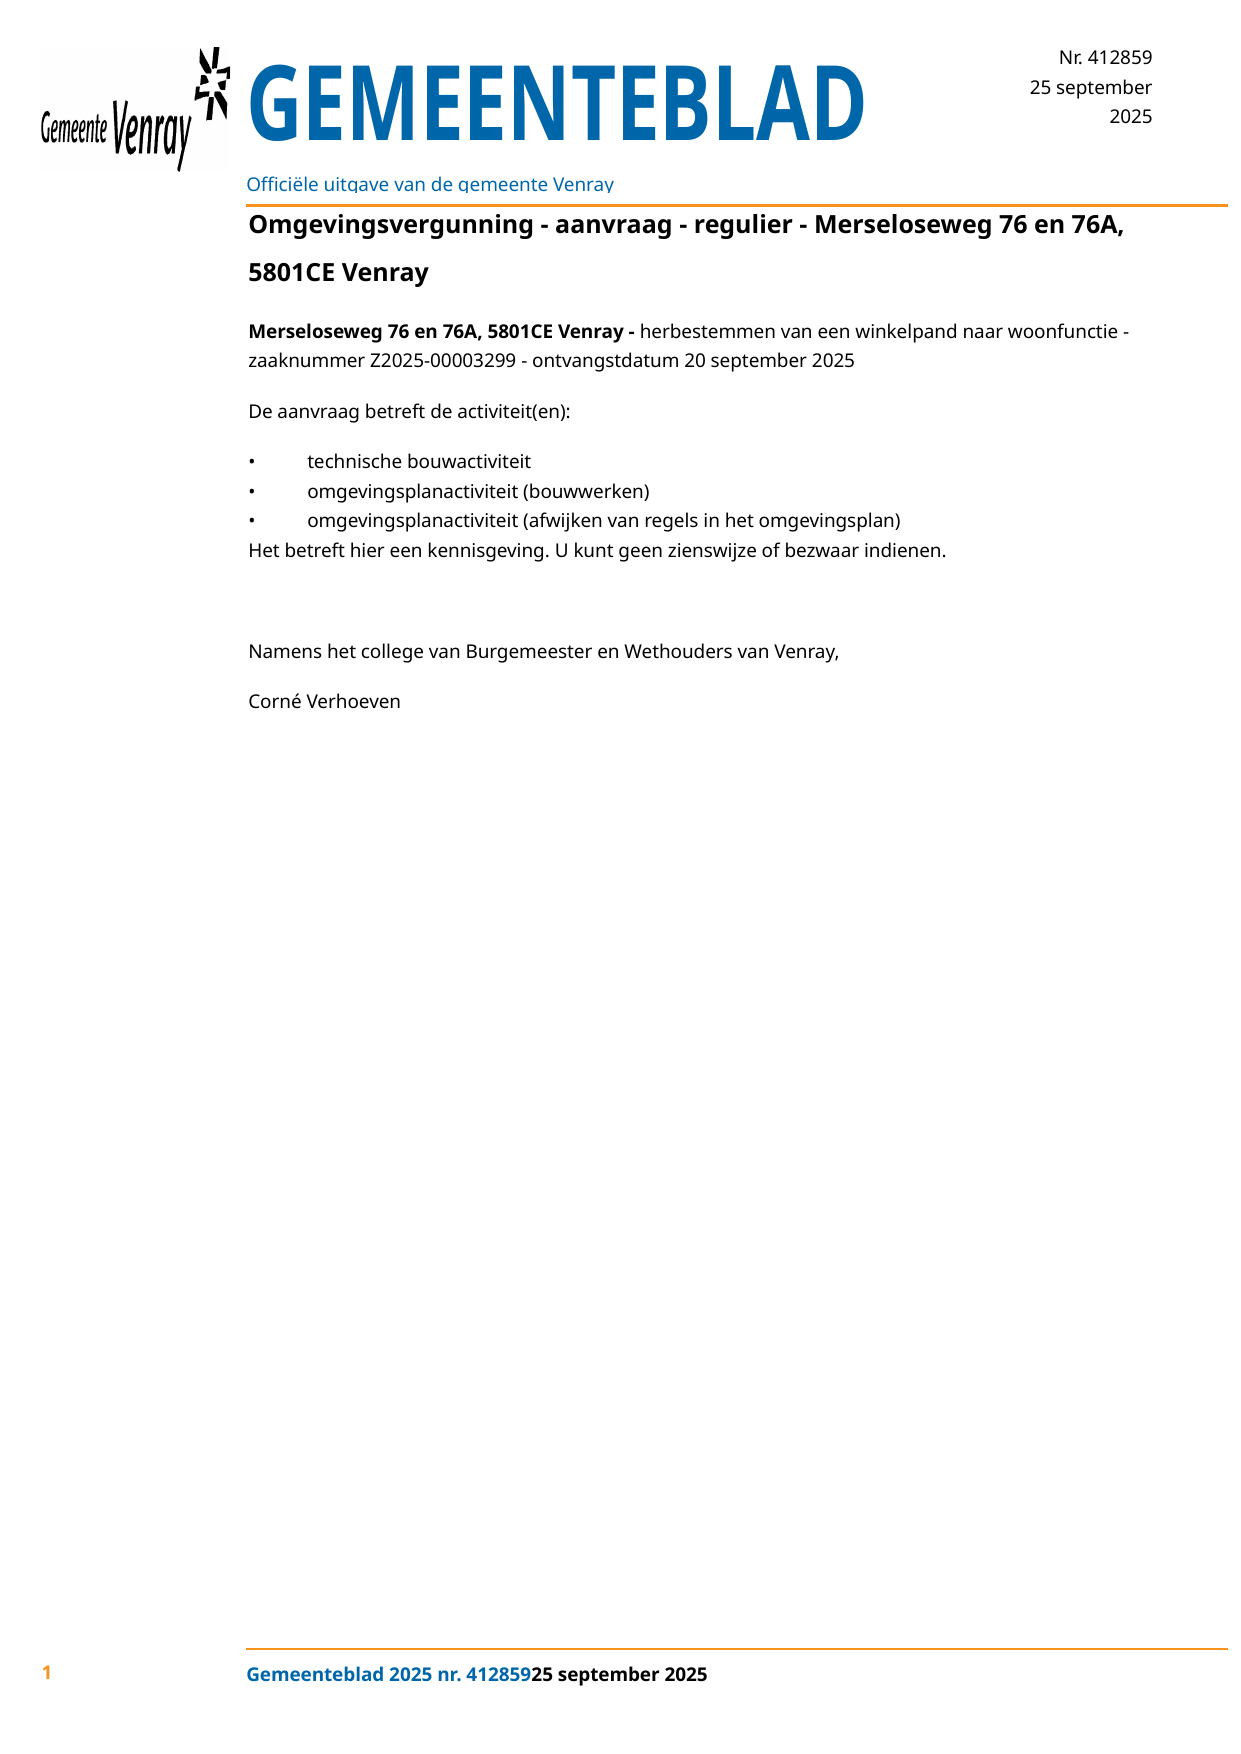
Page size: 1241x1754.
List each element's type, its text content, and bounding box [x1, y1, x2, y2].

text Omgevingsvergunning - aanvraag - regulier - Merseloseweg 76 en 76A, 5801CE Venray [248, 207, 1152, 288]
list omgevingsplanactiviteit (afwijken van regels in het omgevingsplan) [248, 507, 1152, 533]
list omgevingsplanactiviteit (bouwwerken) [248, 478, 1152, 504]
list technische bouwactiviteit [248, 448, 1152, 474]
text Merseloseweg 76 en 76A, 5801CE Venray - herbestemmen van een winkelpand naar woonfunctie - zaaknummer Z2025-00003299 - ontvangstdatum 20 september 2025 [248, 318, 1152, 373]
text Namens het college van Burgemeester en Wethouders van Venray, [248, 638, 1152, 664]
text Het betreft hier een kennisgeving. U kunt geen zienswijze of bezwaar indienen. [248, 537, 1152, 563]
text Corné Verhoeven [248, 688, 1152, 714]
text De aanvraag betreft de activiteit(en): [248, 398, 1152, 424]
picture [41, 47, 231, 172]
